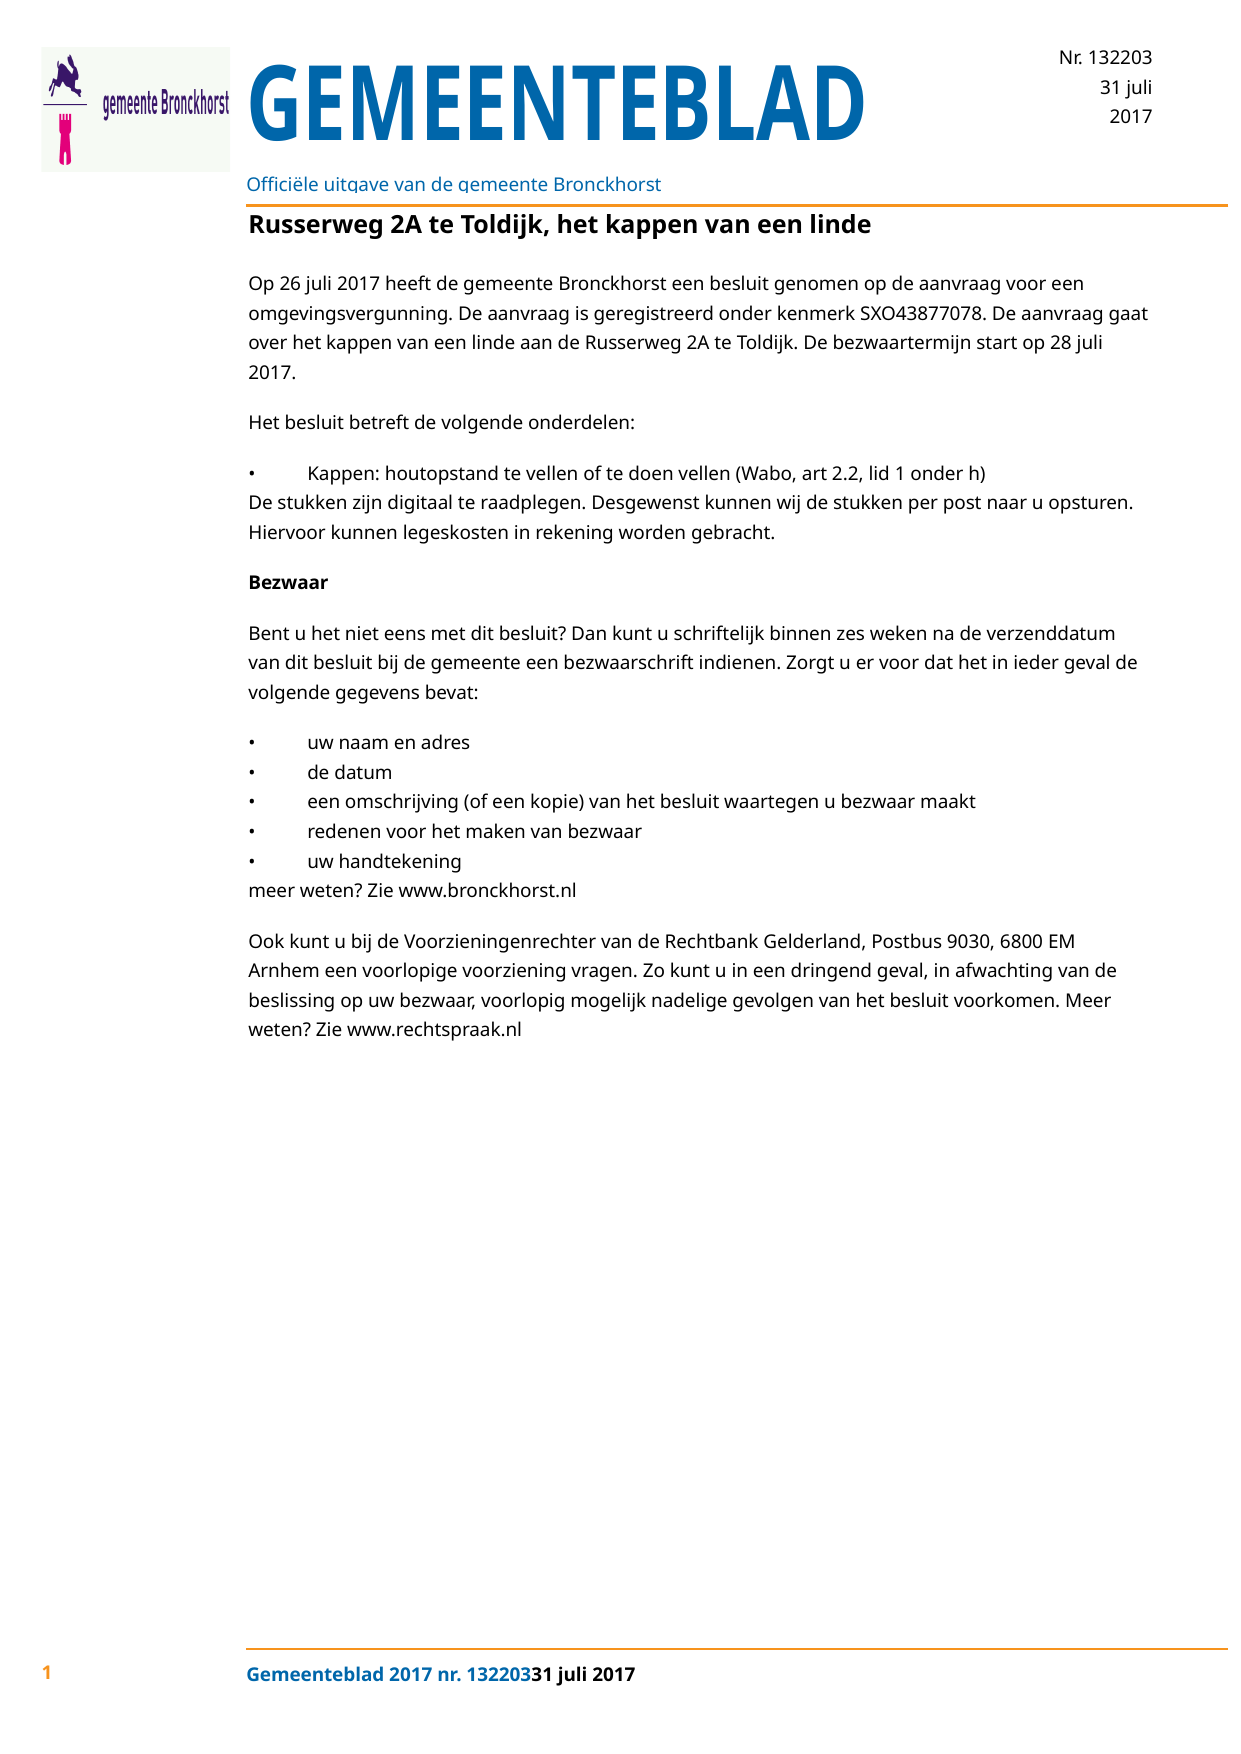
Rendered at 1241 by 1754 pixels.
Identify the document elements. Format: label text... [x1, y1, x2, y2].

list redenen voor het maken van bezwaar [248, 818, 1152, 844]
text Russerweg 2A te Toldijk, het kappen van een linde [248, 207, 1152, 241]
text Ook kunt u bij de Voorzieningenrechter van de Rechtbank Gelderland, Postbus 9030, 6800 EM Arnhem een voorlopige voorziening vragen. Zo kunt u in een dringend geval, in afwachting van de beslissing op uw bezwaar, voorlopig mogelijk nadelige gevolgen van het besluit voorkomen. Meer weten? Zie www.rechtspraak.nl [248, 928, 1152, 1042]
list uw naam en adres [248, 729, 1152, 755]
picture [41, 47, 231, 172]
list uw handtekening [248, 848, 1152, 873]
text Bent u het niet eens met dit besluit? Dan kunt u schriftelijk binnen zes weken na de verzenddatum van dit besluit bij de gemeente een bezwaarschrift indienen. Zorgt u er voor dat het in ieder geval de volgende gegevens bevat: [248, 620, 1152, 705]
text Het besluit betreft de volgende onderdelen: [248, 409, 1152, 435]
text Op 26 juli 2017 heeft de gemeente Bronckhorst een besluit genomen op de aanvraag voor een omgevingsvergunning. De aanvraag is geregistreerd onder kenmerk SXO43877078. De aanvraag gaat over het kappen van een linde aan de Russerweg 2A te Toldijk. De bezwaartermijn start op 28 juli 2017. [248, 270, 1152, 385]
list de datum [248, 759, 1152, 785]
text De stukken zijn digitaal te raadplegen. Desgewenst kunnen wij de stukken per post naar u opsturen. Hiervoor kunnen legeskosten in rekening worden gebracht. [248, 489, 1152, 545]
text Bezwaar [248, 569, 1152, 595]
list Kappen: houtopstand te vellen of te doen vellen (Wabo, art 2.2, lid 1 onder h) [248, 460, 1152, 486]
list een omschrijving (of een kopie) van het besluit waartegen u bezwaar maakt [248, 789, 1152, 814]
text meer weten? Zie www.bronckhorst.nl [248, 877, 1152, 903]
